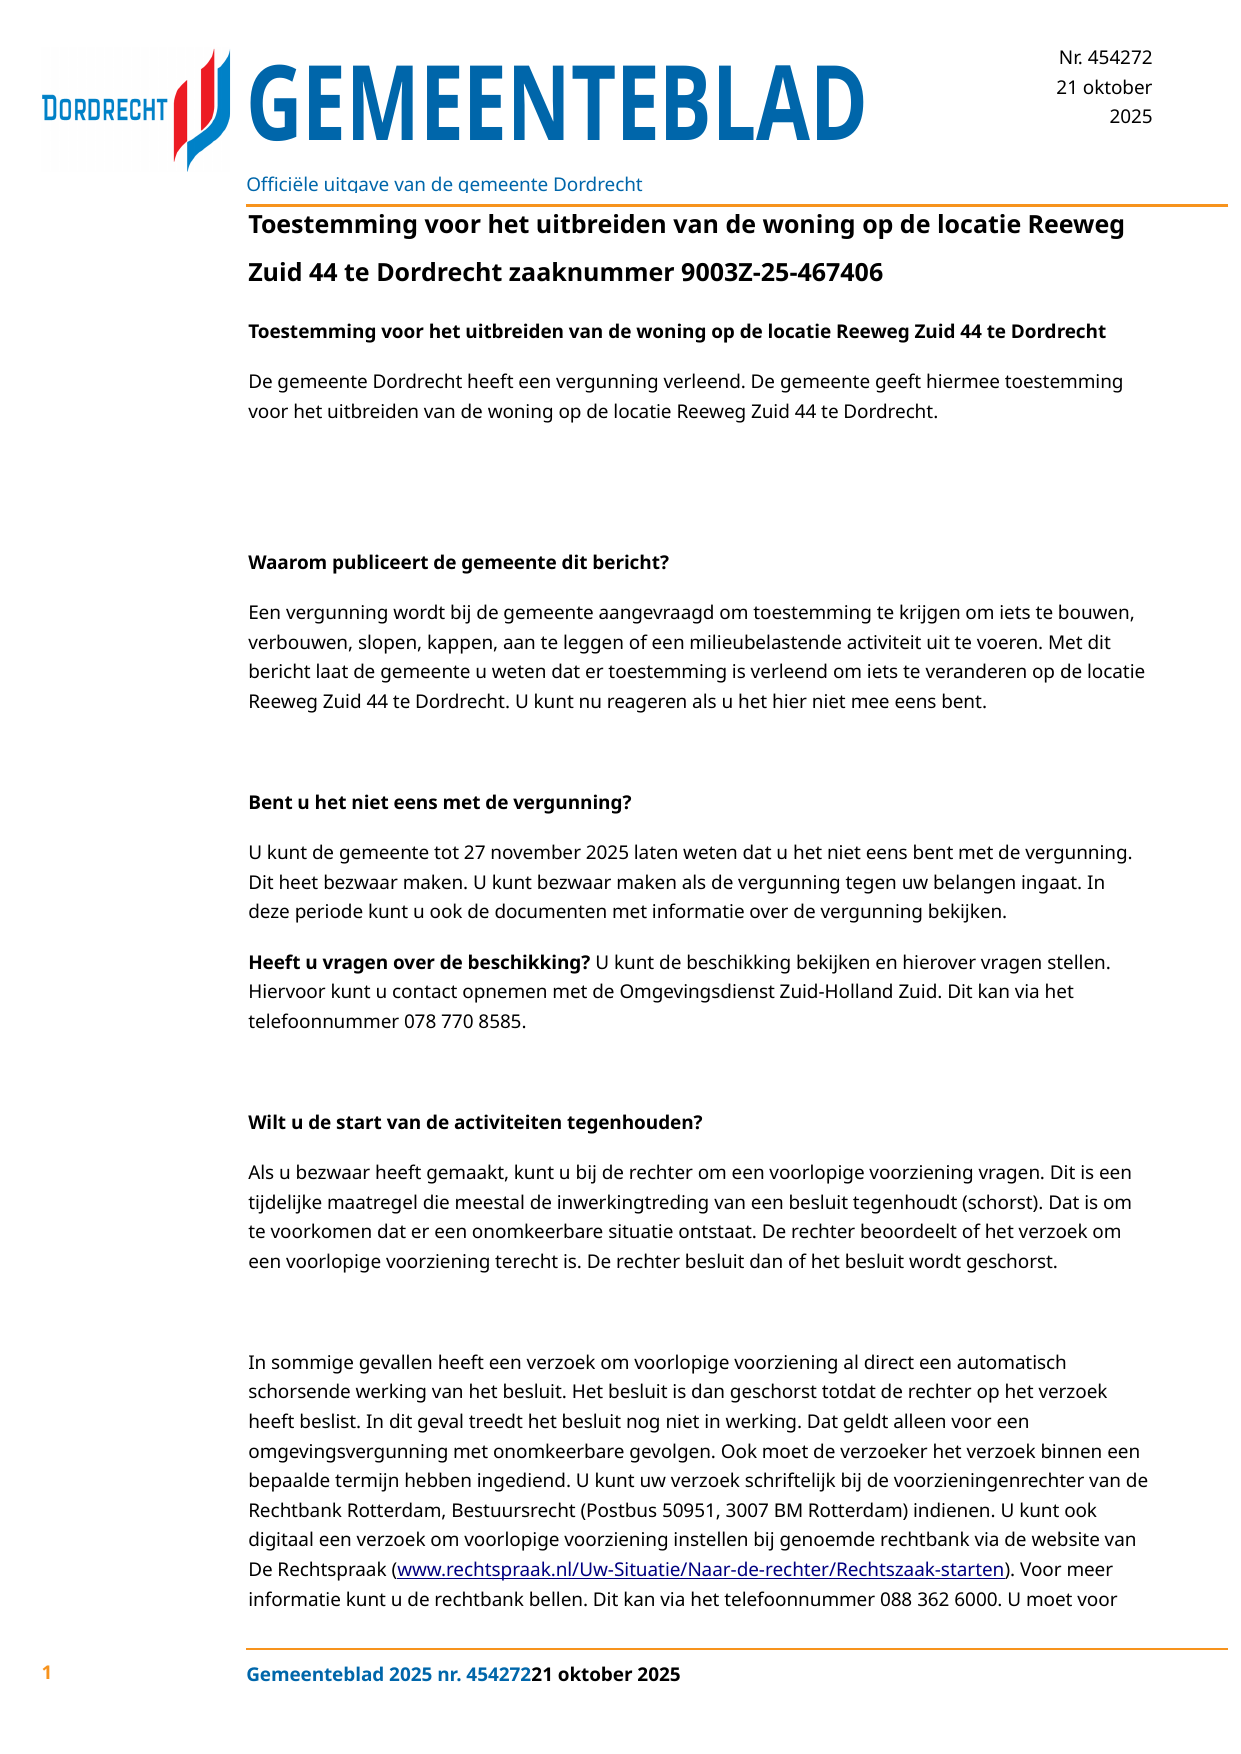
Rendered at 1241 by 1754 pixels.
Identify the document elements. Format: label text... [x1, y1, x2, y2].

text Als u bezwaar heeft gemaakt, kunt u bij de rechter om een voorlopige voorziening vragen. Dit is een tijdelijke maatregel die meestal de inwerkingtreding van een besluit tegenhoudt (schorst). Dat is om te voorkomen dat er een onomkeerbare situatie ontstaat. De rechter beoordeelt of het verzoek om een voorlopige voorziening terecht is. De rechter besluit dan of het besluit wordt geschorst. [248, 1159, 1152, 1274]
text Waarom publiceert de gemeente dit bericht? [248, 549, 1152, 575]
text Wilt u de start van de activiteiten tegenhouden? [248, 1109, 1152, 1135]
text U kunt de gemeente tot 27 november 2025 laten weten dat u het niet eens bent met de vergunning. Dit heet bezwaar maken. U kunt bezwaar maken als de vergunning tegen uw belangen ingaat. In deze periode kunt u ook de documenten met informatie over de vergunning bekijken. [248, 839, 1152, 924]
text Een vergunning wordt bij de gemeente aangevraagd om toestemming te krijgen om iets te bouwen, verbouwen, slopen, kappen, aan te leggen of een milieubelastende activiteit uit te voeren. Met dit bericht laat de gemeente u weten dat er toestemming is verleend om iets te veranderen op de locatie Reeweg Zuid 44 te Dordrecht. U kunt nu reageren als u het hier niet mee eens bent. [248, 599, 1152, 714]
picture [41, 47, 231, 172]
text In sommige gevallen heeft een verzoek om voorlopige voorziening al direct een automatisch schorsende werking van het besluit. Het besluit is dan geschorst totdat de rechter op het verzoek heeft beslist. In dit geval treedt het besluit nog niet in werking. Dat geldt alleen voor een omgevingsvergunning met onomkeerbare gevolgen. Ook moet de verzoeker het verzoek binnen een bepaalde termijn hebben ingediend. U kunt uw verzoek schriftelijk bij de voorzieningenrechter van de Rechtbank Rotterdam, Bestuursrecht (Postbus 50951, 3007 BM Rotterdam) indienen. U kunt ook digitaal een verzoek om voorlopige voorziening instellen bij genoemde rechtbank via de website van De Rechtspraak (www.rechtspraak.nl/Uw-Situatie/Naar-de-rechter/Rechtszaak-starten). Voor meer informatie kunt u de rechtbank bellen. Dit kan via het telefoonnummer 088 362 6000. U moet voor [248, 1349, 1152, 1612]
text Toestemming voor het uitbreiden van de woning op de locatie Reeweg Zuid 44 te Dordrecht [248, 318, 1152, 344]
text Bent u het niet eens met de vergunning? [248, 789, 1152, 815]
text Heeft u vragen over de beschikking? U kunt de beschikking bekijken en hierover vragen stellen. Hiervoor kunt u contact opnemen met de Omgevingsdienst Zuid-Holland Zuid. Dit kan via het telefoonnummer 078 770 8585. [248, 949, 1152, 1034]
text De gemeente Dordrecht heeft een vergunning verleend. De gemeente geeft hiermee toestemming voor het uitbreiden van de woning op de locatie Reeweg Zuid 44 te Dordrecht. [248, 368, 1152, 424]
text Toestemming voor het uitbreiden van de woning op de locatie Reeweg Zuid 44 te Dordrecht zaaknummer 9003Z-25-467406 [248, 207, 1152, 288]
